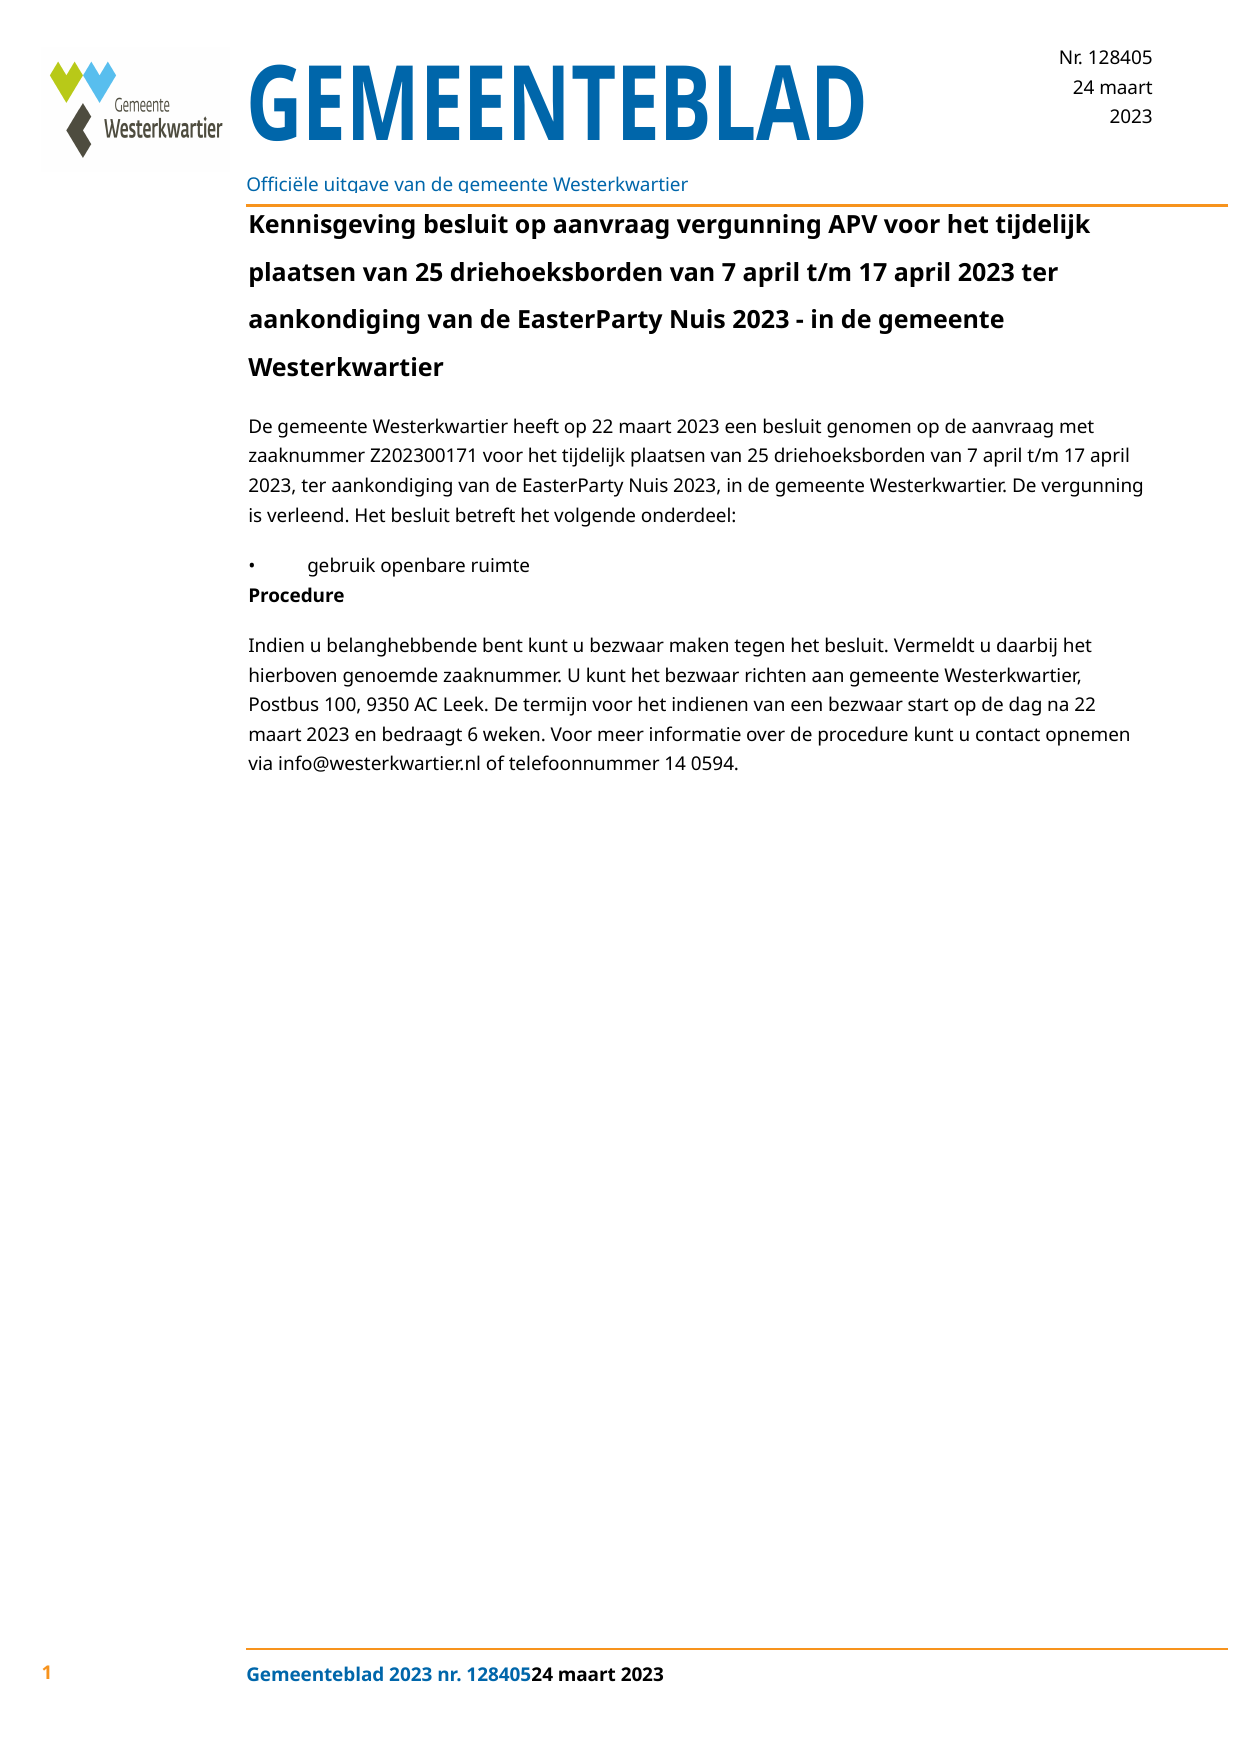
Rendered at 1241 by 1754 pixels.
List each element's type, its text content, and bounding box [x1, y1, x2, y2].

list gebruik openbare ruimte [248, 552, 1152, 578]
text Procedure [248, 582, 1152, 608]
text Indien u belanghebbende bent kunt u bezwaar maken tegen het besluit. Vermeldt u daarbij het hierboven genoemde zaaknummer. U kunt het bezwaar richten aan gemeente Westerkwartier, Postbus 100, 9350 AC Leek. De termijn voor het indienen van een bezwaar start op de dag na 22 maart 2023 en bedraagt 6 weken. Voor meer informatie over de procedure kunt u contact opnemen via info@westerkwartier.nl of telefoonnummer 14 0594. [248, 632, 1152, 776]
text Kennisgeving besluit op aanvraag vergunning APV voor het tijdelijk plaatsen van 25 driehoeksborden van 7 april t/m 17 april 2023 ter aankondiging van de EasterParty Nuis 2023 - in de gemeente Westerkwartier [248, 207, 1152, 384]
text De gemeente Westerkwartier heeft op 22 maart 2023 een besluit genomen op de aanvraag met zaaknummer Z202300171 voor het tijdelijk plaatsen van 25 driehoeksborden van 7 april t/m 17 april 2023, ter aankondiging van de EasterParty Nuis 2023, in de gemeente Westerkwartier. De vergunning is verleend. Het besluit betreft het volgende onderdeel: [248, 413, 1152, 528]
picture [41, 47, 231, 172]
